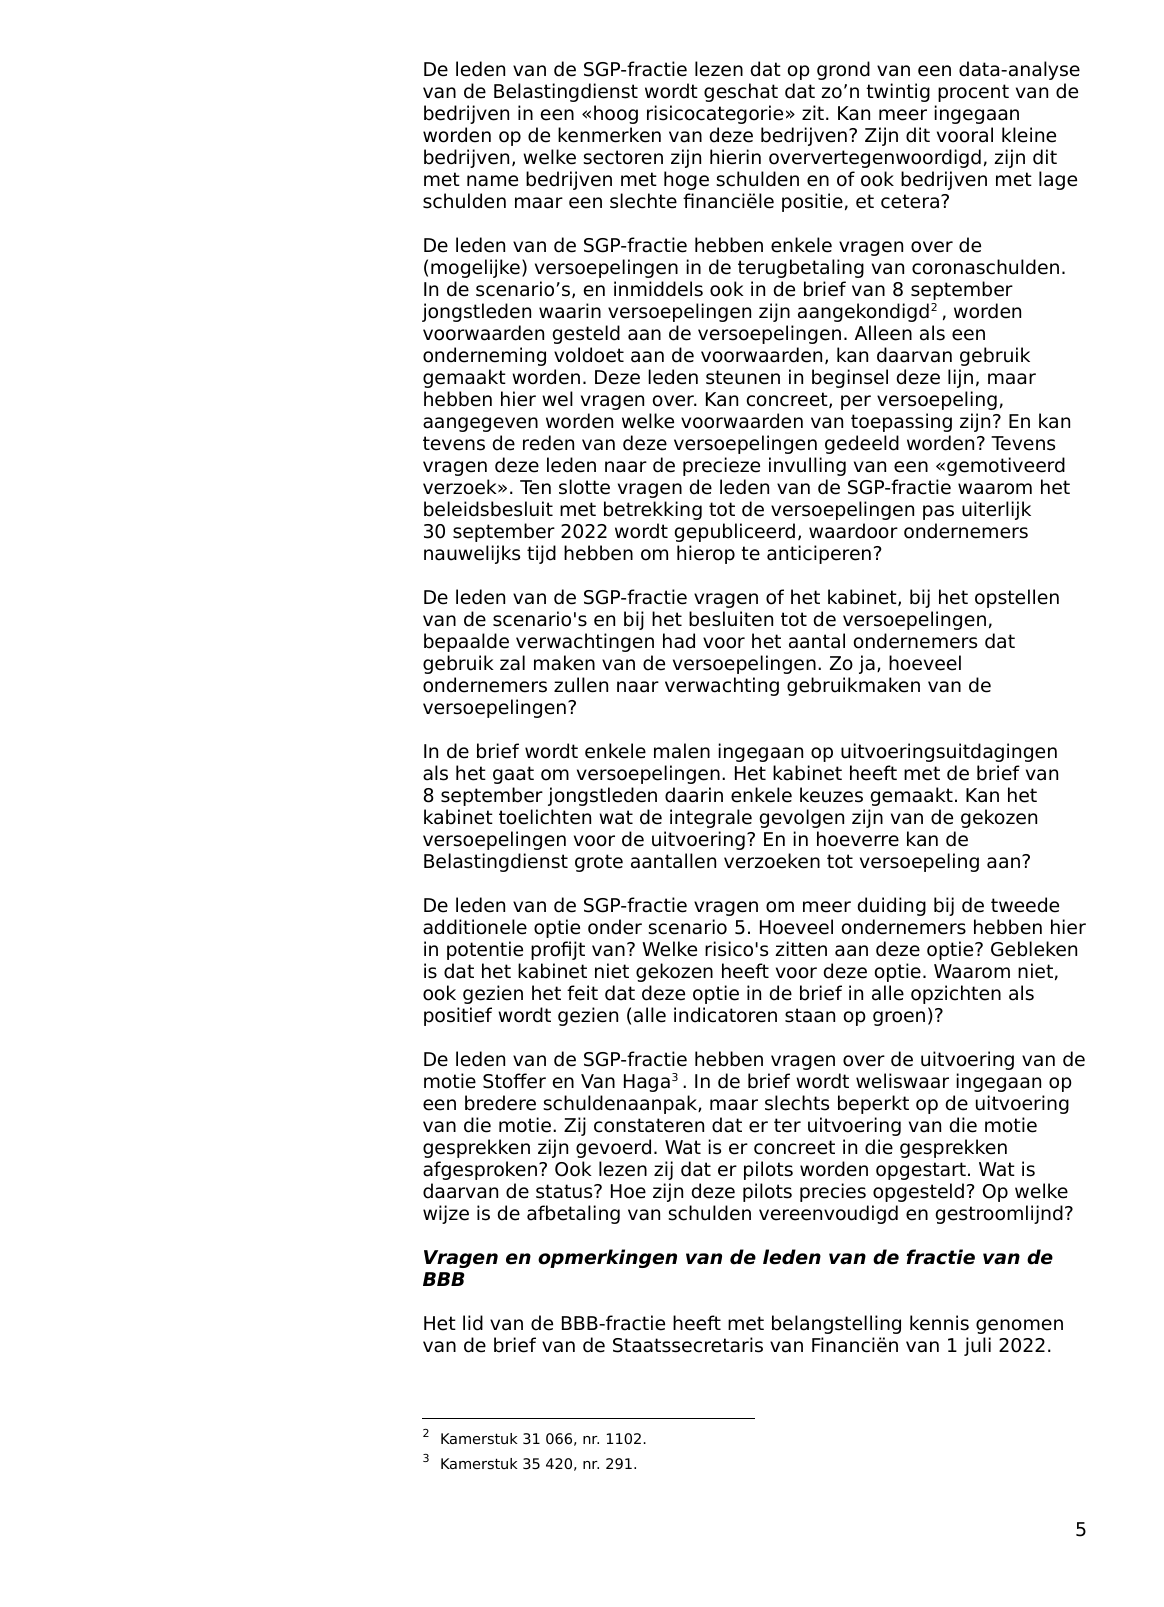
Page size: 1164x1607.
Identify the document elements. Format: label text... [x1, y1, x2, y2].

text In de brief wordt enkele malen ingegaan op uitvoeringsuitdagingen als het gaat om versoepelingen. Het kabinet heeft met de brief van 8 september jongstleden daarin enkele keuzes gemaakt. Kan het kabinet toelichten wat de integrale gevolgen zijn van de gekozen versoepelingen voor de uitvoering? En in hoeverre kan de Belastingdienst grote aantallen verzoeken tot versoepeling aan? [422, 741, 1087, 873]
text Kamerstuk 31 066, nr. 1102. [422, 1427, 1087, 1449]
text De leden van de SGP-fractie hebben enkele vragen over de (mogelijke) versoepelingen in de terugbetaling van coronaschulden. In de scenario’s, en inmiddels ook in de brief van 8 september jongstleden waarin versoepelingen zijn aangekondigd, worden voorwaarden gesteld aan de versoepelingen. Alleen als een onderneming voldoet aan de voorwaarden, kan daarvan gebruik gemaakt worden. Deze leden steunen in beginsel deze lijn, maar hebben hier wel vragen over. Kan concreet, per versoepeling, aangegeven worden welke voorwaarden van toepassing zijn? En kan tevens de reden van deze versoepelingen gedeeld worden? Tevens vragen deze leden naar de precieze invulling van een «gemotiveerd verzoek». Ten slotte vragen de leden van de SGP-fractie waarom het beleidsbesluit met betrekking tot de versoepelingen pas uiterlijk 30 september 2022 wordt gepubliceerd, waardoor ondernemers nauwelijks tijd hebben om hierop te anticiperen? [422, 235, 1087, 565]
subtitle Vragen en opmerkingen van de leden van de fractie van de BBB [422, 1247, 1087, 1291]
text De leden van de SGP-fractie vragen of het kabinet, bij het opstellen van de scenario's en bij het besluiten tot de versoepelingen, bepaalde verwachtingen had voor het aantal ondernemers dat gebruik zal maken van de versoepelingen. Zo ja, hoeveel ondernemers zullen naar verwachting gebruikmaken van de versoepelingen? [422, 587, 1087, 719]
text De leden van de SGP-fractie vragen om meer duiding bij de tweede additionele optie onder scenario 5. Hoeveel ondernemers hebben hier in potentie profijt van? Welke risico's zitten aan deze optie? Gebleken is dat het kabinet niet gekozen heeft voor deze optie. Waarom niet, ook gezien het feit dat deze optie in de brief in alle opzichten als positief wordt gezien (alle indicatoren staan op groen)? [422, 895, 1087, 1027]
text Kamerstuk 35 420, nr. 291. [422, 1452, 1087, 1474]
text De leden van de SGP-fractie lezen dat op grond van een data-analyse van de Belastingdienst wordt geschat dat zo’n twintig procent van de bedrijven in een «hoog risicocategorie» zit. Kan meer ingegaan worden op de kenmerken van deze bedrijven? Zijn dit vooral kleine bedrijven, welke sectoren zijn hierin oververtegenwoordigd, zijn dit met name bedrijven met hoge schulden en of ook bedrijven met lage schulden maar een slechte financiële positie, et cetera? [422, 59, 1087, 213]
text Het lid van de BBB-fractie heeft met belangstelling kennis genomen van de brief van de Staatssecretaris van Financiën van 1 juli 2022. [422, 1313, 1087, 1357]
text De leden van de SGP-fractie hebben vragen over de uitvoering van de motie Stoffer en Van Haga. In de brief wordt weliswaar ingegaan op een bredere schuldenaanpak, maar slechts beperkt op de uitvoering van die motie. Zij constateren dat er ter uitvoering van die motie gesprekken zijn gevoerd. Wat is er concreet in die gesprekken afgesproken? Ook lezen zij dat er pilots worden opgestart. Wat is daarvan de status? Hoe zijn deze pilots precies opgesteld? Op welke wijze is de afbetaling van schulden vereenvoudigd en gestroomlijnd? [422, 1049, 1087, 1225]
